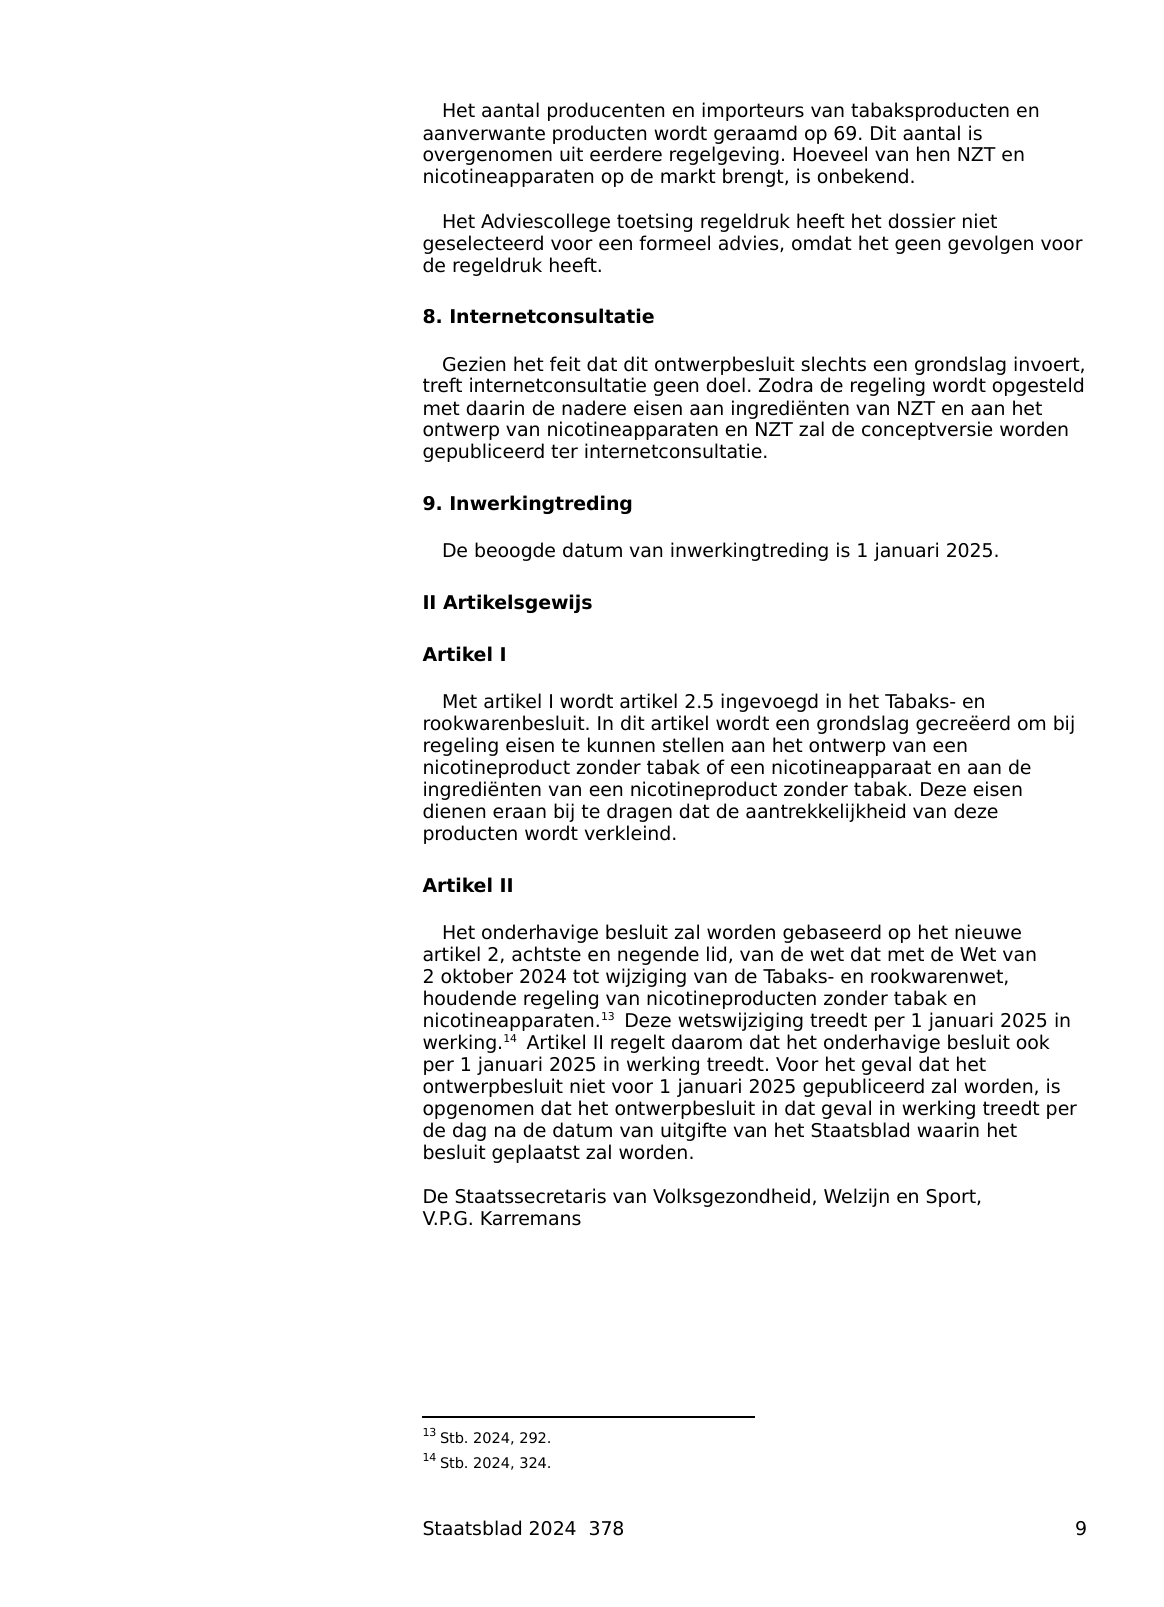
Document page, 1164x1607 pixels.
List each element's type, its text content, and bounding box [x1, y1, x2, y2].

text Het onderhavige besluit zal worden gebaseerd op het nieuwe artikel 2, achtste en negende lid, van de wet dat met de Wet van 2 oktober 2024 tot wijziging van de Tabaks- en rookwarenwet, houdende regeling van nicotineproducten zonder tabak en nicotineapparaten. Deze wetswijziging treedt per 1 januari 2025 in werking. Artikel II regelt daarom dat het onderhavige besluit ook per 1 januari 2025 in werking treedt. Voor het geval dat het ontwerpbesluit niet voor 1 januari 2025 gepubliceerd zal worden, is opgenomen dat het ontwerpbesluit in dat geval in werking treedt per de dag na de datum van uitgifte van het Staatsblad waarin het besluit geplaatst zal worden. [422, 922, 1087, 1164]
text De Staatssecretaris van Volksgezondheid, Welzijn en Sport, V.P.G. Karremans [422, 1186, 1087, 1230]
subtitle 9. Inwerkingtreding [422, 493, 1087, 515]
text De beoogde datum van inwerkingtreding is 1 januari 2025. [422, 540, 1087, 562]
text Met artikel I wordt artikel 2.5 ingevoegd in het Tabaks- en rookwarenbesluit. In dit artikel wordt een grondslag gecreëerd om bij regeling eisen te kunnen stellen aan het ontwerp van een nicotineproduct zonder tabak of een nicotineapparaat en aan de ingrediënten van een nicotineproduct zonder tabak. Deze eisen dienen eraan bij te dragen dat de aantrekkelijkheid van deze producten wordt verkleind. [422, 691, 1087, 845]
text Stb. 2024, 292. [422, 1426, 1087, 1448]
subtitle Artikel II [422, 875, 1087, 897]
subtitle Artikel I [422, 644, 1087, 666]
subtitle 8. Internetconsultatie [422, 306, 1087, 328]
subtitle II Artikelsgewijs [422, 592, 1087, 614]
text Het aantal producenten en importeurs van tabaksproducten en aanverwante producten wordt geraamd op 69. Dit aantal is overgenomen uit eerdere regelgeving. Hoeveel van hen NZT en nicotineapparaten op de markt brengt, is onbekend. [422, 100, 1087, 188]
text Het Adviescollege toetsing regeldruk heeft het dossier niet geselecteerd voor een formeel advies, omdat het geen gevolgen voor de regeldruk heeft. [422, 211, 1087, 276]
text Stb. 2024, 324. [422, 1451, 1087, 1473]
text Gezien het feit dat dit ontwerpbesluit slechts een grondslag invoert, treft internetconsultatie geen doel. Zodra de regeling wordt opgesteld met daarin de nadere eisen aan ingrediënten van NZT en aan het ontwerp van nicotineapparaten en NZT zal de conceptversie worden gepubliceerd ter internetconsultatie. [422, 353, 1087, 463]
